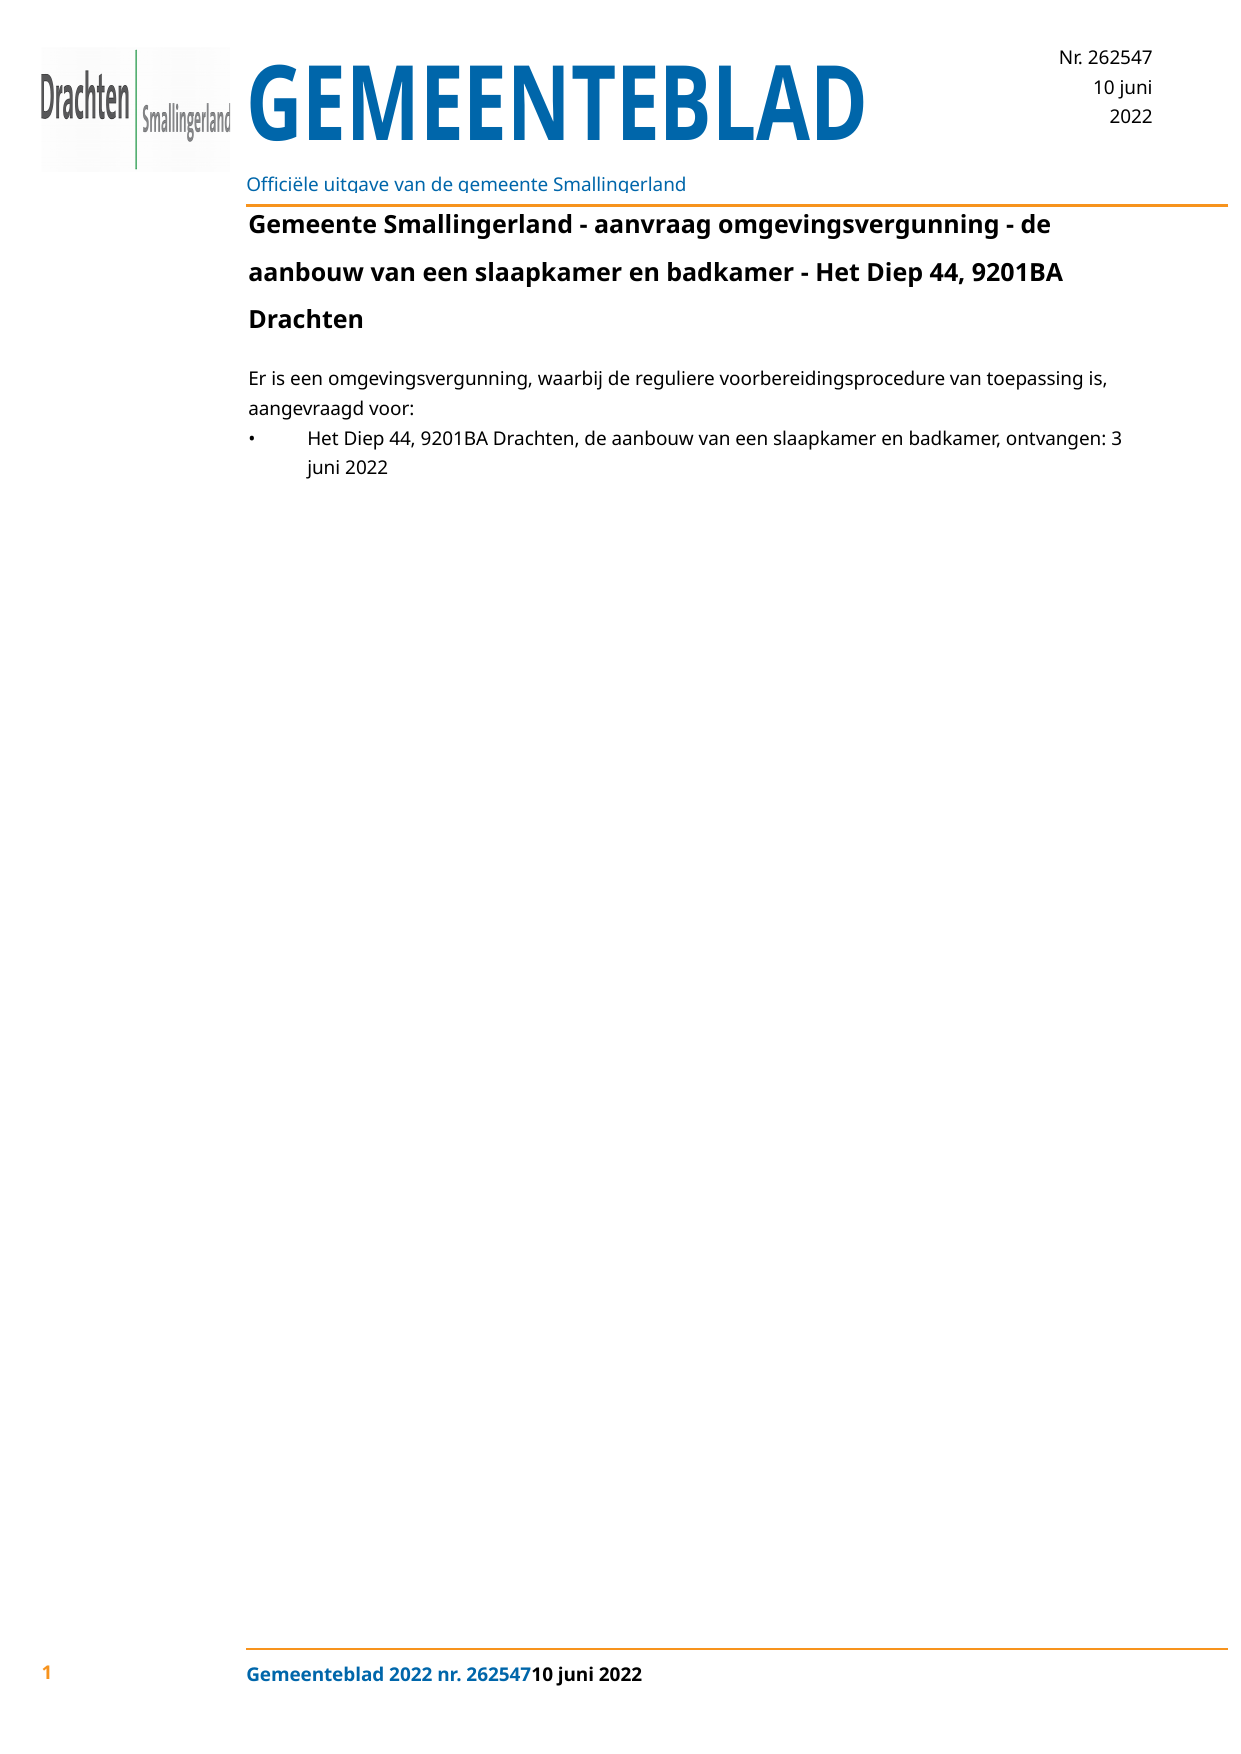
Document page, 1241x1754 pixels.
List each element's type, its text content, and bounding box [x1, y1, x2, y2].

list Het Diep 44, 9201BA Drachten, de aanbouw van een slaapkamer en badkamer, ontvangen: 3 juni 2022 [248, 425, 1152, 480]
text Er is een omgevingsvergunning, waarbij de reguliere voorbereidingsprocedure van toepassing is, aangevraagd voor: [248, 366, 1152, 421]
text Gemeente Smallingerland - aanvraag omgevingsvergunning - de aanbouw van een slaapkamer en badkamer - Het Diep 44, 9201BA Drachten [248, 207, 1152, 336]
picture [41, 47, 231, 172]
